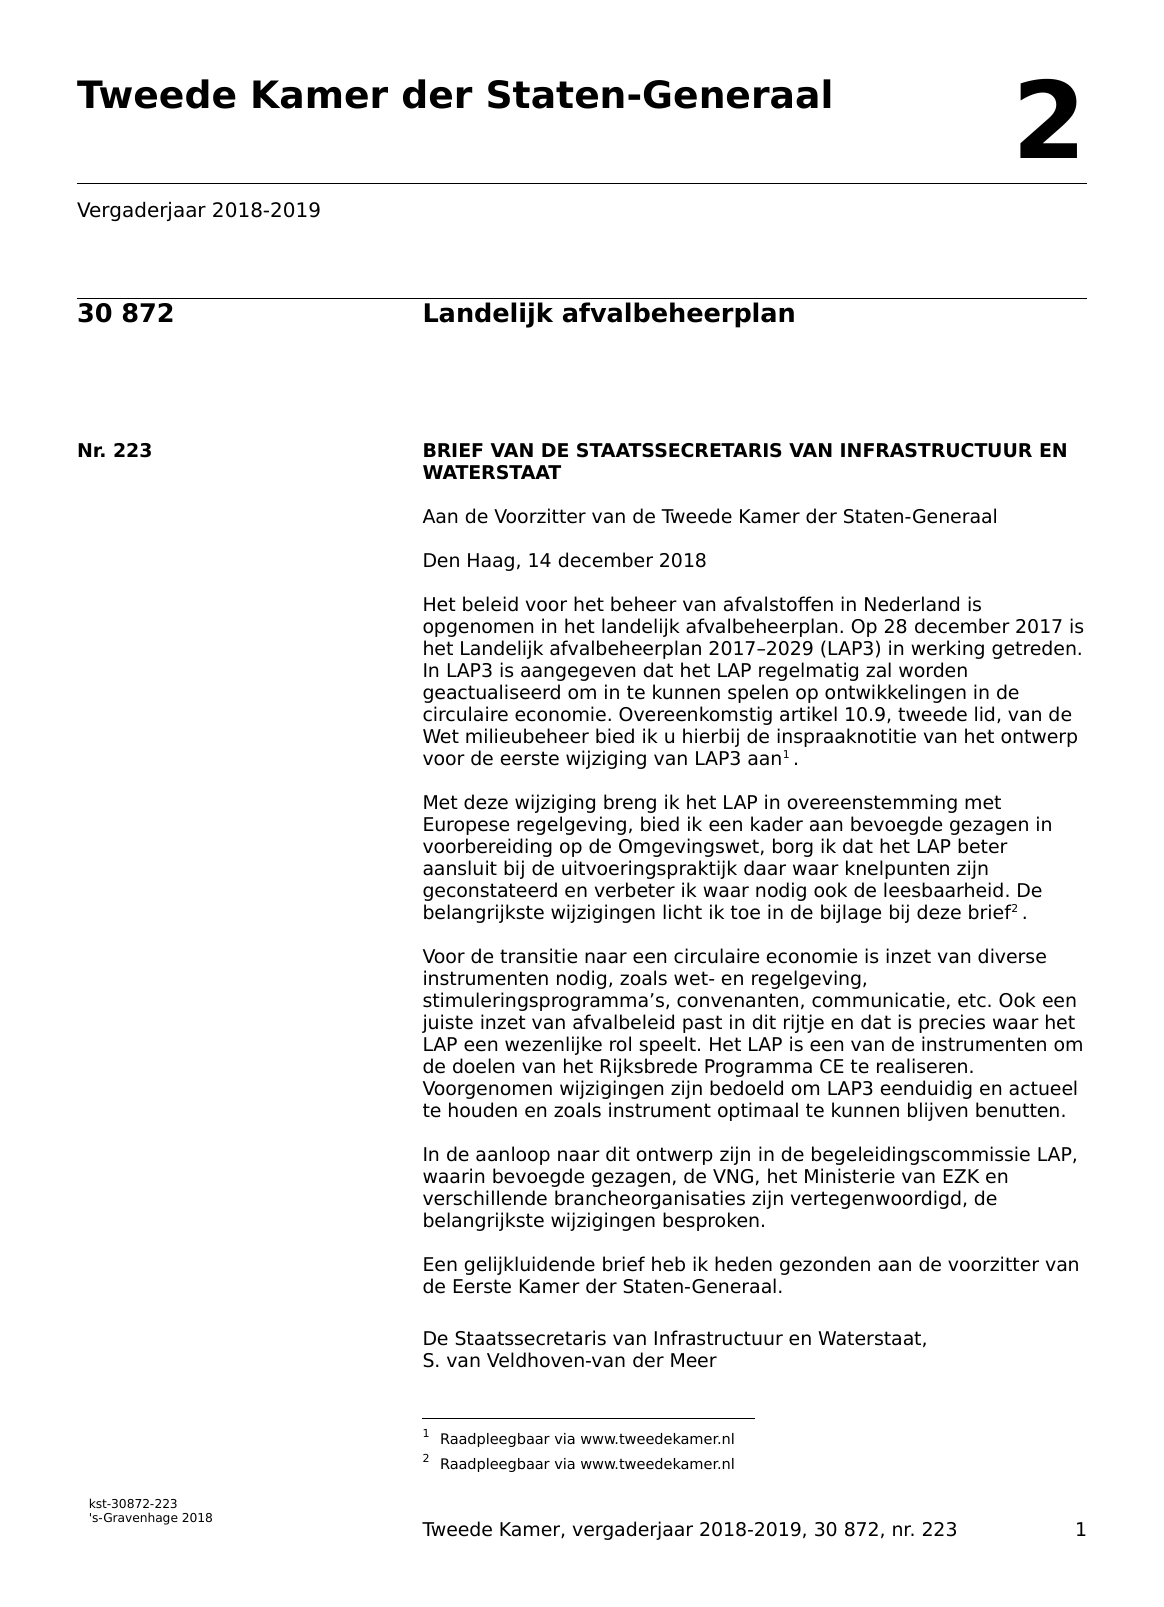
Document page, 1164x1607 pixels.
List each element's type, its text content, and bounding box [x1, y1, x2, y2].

text Met deze wijziging breng ik het LAP in overeenstemming met Europese regelgeving, bied ik een kader aan bevoegde gezagen in voorbereiding op de Omgevingswet, borg ik dat het LAP beter aansluit bij de uitvoeringspraktijk daar waar knelpunten zijn geconstateerd en verbeter ik waar nodig ook de leesbaarheid. De belangrijkste wijzigingen licht ik toe in de bijlage bij deze brief. [422, 792, 1087, 924]
subtitle Nr. 223 BRIEF VAN DE STAATSSECRETARIS VAN INFRASTRUCTUUR EN WATERSTAAT [77, 440, 1087, 484]
text Raadpleegbaar via www.tweedekamer.nl [422, 1427, 1087, 1449]
text Een gelijkluidende brief heb ik heden gezonden aan de voorzitter van de Eerste Kamer der Staten-Generaal. [422, 1254, 1087, 1298]
text 's-Gravenhage 2018 [88, 1511, 323, 1525]
table_cell Vergaderjaar 2018-2019 [77, 184, 1087, 298]
table_header 2 [886, 59, 1087, 183]
text Raadpleegbaar via www.tweedekamer.nl [422, 1452, 1087, 1474]
text In de aanloop naar dit ontwerp zijn in de begeleidingscommissie LAP, waarin bevoegde gezagen, de VNG, het Ministerie van EZK en verschillende brancheorganisaties zijn vertegenwoordigd, de belangrijkste wijzigingen besproken. [422, 1144, 1087, 1232]
text Aan de Voorzitter van de Tweede Kamer der Staten-Generaal [422, 506, 1087, 528]
subtitle 30 872 Landelijk afvalbeheerplan [77, 299, 1087, 329]
text kst-30872-223 [88, 1497, 323, 1511]
text Den Haag, 14 december 2018 [422, 550, 1087, 572]
text Het beleid voor het beheer van afvalstoffen in Nederland is opgenomen in het landelijk afvalbeheerplan. Op 28 december 2017 is het Landelijk afvalbeheerplan 2017–2029 (LAP3) in werking getreden. In LAP3 is aangegeven dat het LAP regelmatig zal worden geactualiseerd om in te kunnen spelen op ontwikkelingen in de circulaire economie. Overeenkomstig artikel 10.9, tweede lid, van de Wet milieubeheer bied ik u hierbij de inspraaknotitie van het ontwerp voor de eerste wijziging van LAP3 aan. [422, 594, 1087, 770]
table_header Tweede Kamer der Staten-Generaal [77, 59, 886, 183]
text De Staatssecretaris van Infrastructuur en Waterstaat, S. van Veldhoven-van der Meer [422, 1328, 1087, 1372]
text Voor de transitie naar een circulaire economie is inzet van diverse instrumenten nodig, zoals wet- en regelgeving, stimuleringsprogramma’s, convenanten, communicatie, etc. Ook een juiste inzet van afvalbeleid past in dit rijtje en dat is precies waar het LAP een wezenlijke rol speelt. Het LAP is een van de instrumenten om de doelen van het Rijksbrede Programma CE te realiseren. Voorgenomen wijzigingen zijn bedoeld om LAP3 eenduidig en actueel te houden en zoals instrument optimaal te kunnen blijven benutten. [422, 946, 1087, 1122]
